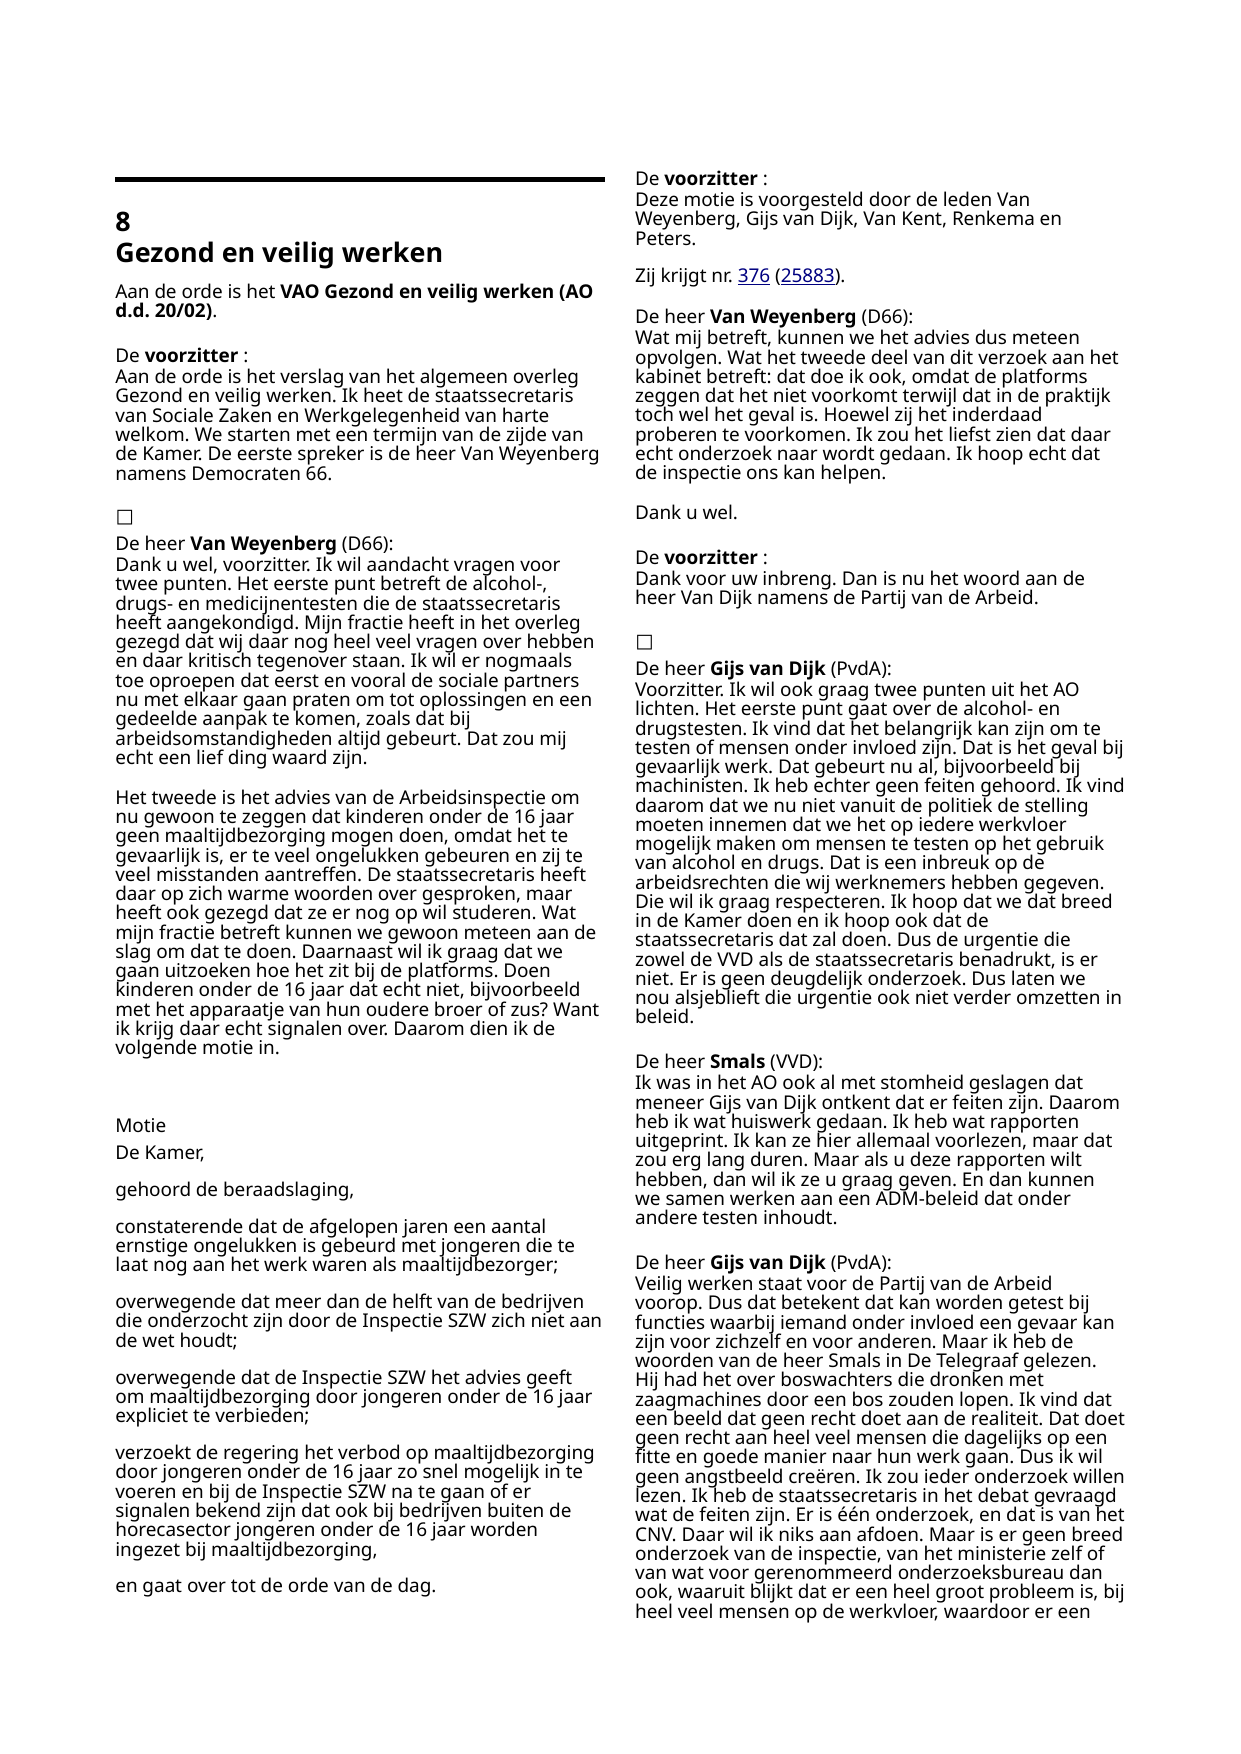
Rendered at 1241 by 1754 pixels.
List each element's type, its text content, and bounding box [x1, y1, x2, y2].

text De voorzitter : [635, 165, 1125, 191]
text Dank u wel. [635, 504, 1125, 523]
text Veilig werken staat voor de Partij van de Arbeid voorop. Dus dat betekent dat kan worden getest bij functies waarbij iemand onder invloed een gevaar kan zijn voor zichzelf en voor anderen. Maar ik heb de woorden van de heer Smals in De Telegraaf gelezen. Hij had het over boswachters die dronken met zaagmachines door een bos zouden lopen. Ik vind dat een beeld dat geen recht doet aan de realiteit. Dat doet geen recht aan heel veel mensen die dagelijks op een fitte en goede manier naar hun werk gaan. Dus ik wil geen angstbeeld creëren. Ik zou ieder onderzoek willen lezen. Ik heb de staatssecretaris in het debat gevraagd wat de feiten zijn. Er is één onderzoek, en dat is van het CNV. Daar wil ik niks aan afdoen. Maar is er geen breed onderzoek van de inspectie, van het ministerie zelf of van wat voor gerenommeerd onderzoeksbureau dan ook, waaruit blijkt dat er een heel groot probleem is, bij heel veel mensen op de werkvloer, waardoor er een [635, 1275, 1125, 1622]
text ⬜ [115, 504, 605, 530]
text De heer Smals (VVD): [635, 1049, 1125, 1074]
text Ik was in het AO ook al met stomheid geslagen dat meneer Gijs van Dijk ontkent dat er feiten zijn. Daarom heb ik wat huiswerk gedaan. Ik heb wat rapporten uitgeprint. Ik kan ze hier allemaal voorlezen, maar dat zou erg lang duren. Maar als u deze rapporten wilt hebben, dan wil ik ze u graag geven. En dan kunnen we samen werken aan een ADM-beleid dat onder andere testen inhoudt. [635, 1074, 1125, 1228]
text Het tweede is het advies van de Arbeidsinspectie om nu gewoon te zeggen dat kinderen onder de 16 jaar geen maaltijdbezorging mogen doen, omdat het te gevaarlijk is, er te veel ongelukken gebeuren en zij te veel misstanden aantreffen. De staatssecretaris heeft daar op zich warme woorden over gesproken, maar heeft ook gezegd dat ze er nog op wil studeren. Wat mijn fractie betreft kunnen we gewoon meteen aan de slag om dat te doen. Daarnaast wil ik graag dat we gaan uitzoeken hoe het zit bij de platforms. Doen kinderen onder de 16 jaar dat echt niet, bijvoorbeeld met het apparaatje van hun oudere broer of zus? Want ik krijg daar echt signalen over. Daarom dien ik de volgende motie in. [115, 789, 605, 1058]
text overwegende dat meer dan de helft van de bedrijven die onderzocht zijn door de Inspectie SZW zich niet aan de wet houdt; [115, 1293, 605, 1351]
text Voorzitter. Ik wil ook graag twee punten uit het AO lichten. Het eerste punt gaat over de alcohol- en drugstesten. Ik vind dat het belangrijk kan zijn om te testen of mensen onder invloed zijn. Dat is het geval bij gevaarlijk werk. Dat gebeurt nu al, bijvoorbeeld bij machinisten. Ik heb echter geen feiten gehoord. Ik vind daarom dat we nu niet vanuit de politiek de stelling moeten innemen dat we het op iedere werkvloer mogelijk maken om mensen te testen op het gebruik van alcohol en drugs. Dat is een inbreuk op de arbeidsrechten die wij werknemers hebben gegeven. Die wil ik graag respecteren. Ik hoop dat we dat breed in de Kamer doen en ik hoop ook dat de staatssecretaris dat zal doen. Dus de urgentie die zowel de VVD als de staatssecretaris benadrukt, is er niet. Er is geen deugdelijk onderzoek. Dus laten we nou alsjeblieft die urgentie ook niet verder omzetten in beleid. [635, 681, 1125, 1028]
text De voorzitter : [115, 342, 605, 368]
text Dank voor uw inbreng. Dan is nu het woord aan de heer Van Dijk namens de Partij van de Arbeid. [635, 570, 1125, 609]
text Motie [115, 1112, 605, 1138]
text Gezond en veilig werken [115, 239, 605, 283]
text Aan de orde is het VAO Gezond en veilig werken (AO d.d. 20/02). [115, 283, 605, 322]
text Aan de orde is het verslag van het algemeen overleg Gezond en veilig werken. Ik heet de staatssecretaris van Sociale Zaken en Werkgelegenheid van harte welkom. We starten met een termijn van de zijde van de Kamer. De eerste spreker is de heer Van Weyenberg namens Democraten 66. [115, 368, 605, 484]
text constaterende dat de afgelopen jaren een aantal ernstige ongelukken is gebeurd met jongeren die te laat nog aan het werk waren als maaltijdbezorger; [115, 1218, 605, 1275]
text Wat mij betreft, kunnen we het advies dus meteen opvolgen. Wat het tweede deel van dit verzoek aan het kabinet betreft: dat doe ik ook, omdat de platforms zeggen dat het niet voorkomt terwijl dat in de praktijk toch wel het geval is. Hoewel zij het inderdaad proberen te voorkomen. Ik zou het liefst zien dat daar echt onderzoek naar wordt gedaan. Ik hoop echt dat de inspectie ons kan helpen. [635, 329, 1125, 483]
text overwegende dat de Inspectie SZW het advies geeft om maaltijdbezorging door jongeren onder de 16 jaar expliciet te verbieden; [115, 1369, 605, 1426]
text De Kamer, [115, 1144, 605, 1163]
text Deze motie is voorgesteld door de leden Van Weyenberg, Gijs van Dijk, Van Kent, Renkema en Peters. [635, 191, 1125, 249]
text gehoord de beraadslaging, [115, 1181, 605, 1200]
text en gaat over tot de orde van de dag. [115, 1577, 605, 1597]
text De heer Gijs van Dijk (PvdA): [635, 1249, 1125, 1275]
text ⬜ [635, 629, 1125, 655]
text Dank u wel, voorzitter. Ik wil aandacht vragen voor twee punten. Het eerste punt betreft de alcohol-, drugs- en medicijnentesten die de staatssecretaris heeft aangekondigd. Mijn fractie heeft in het overleg gezegd dat wij daar nog heel veel vragen over hebben en daar kritisch tegenover staan. Ik wil er nogmaals toe oproepen dat eerst en vooral de sociale partners nu met elkaar gaan praten om tot oplossingen en een gedeelde aanpak te komen, zoals dat bij arbeidsomstandigheden altijd gebeurt. Dat zou mij echt een lief ding waard zijn. [115, 556, 605, 768]
text De heer Van Weyenberg (D66): [115, 530, 605, 556]
text De heer Gijs van Dijk (PvdA): [635, 655, 1125, 681]
text De voorzitter : [635, 544, 1125, 570]
text 8 [115, 203, 605, 239]
text De heer Van Weyenberg (D66): [635, 304, 1125, 329]
text verzoekt de regering het verbod op maaltijdbezorging door jongeren onder de 16 jaar zo snel mogelijk in te voeren en bij de Inspectie SZW na te gaan of er signalen bekend zijn dat ook bij bedrijven buiten de horecasector jongeren onder de 16 jaar worden ingezet bij maaltijdbezorging, [115, 1444, 605, 1560]
text Zij krijgt nr. 376 (25883). [635, 267, 1125, 286]
